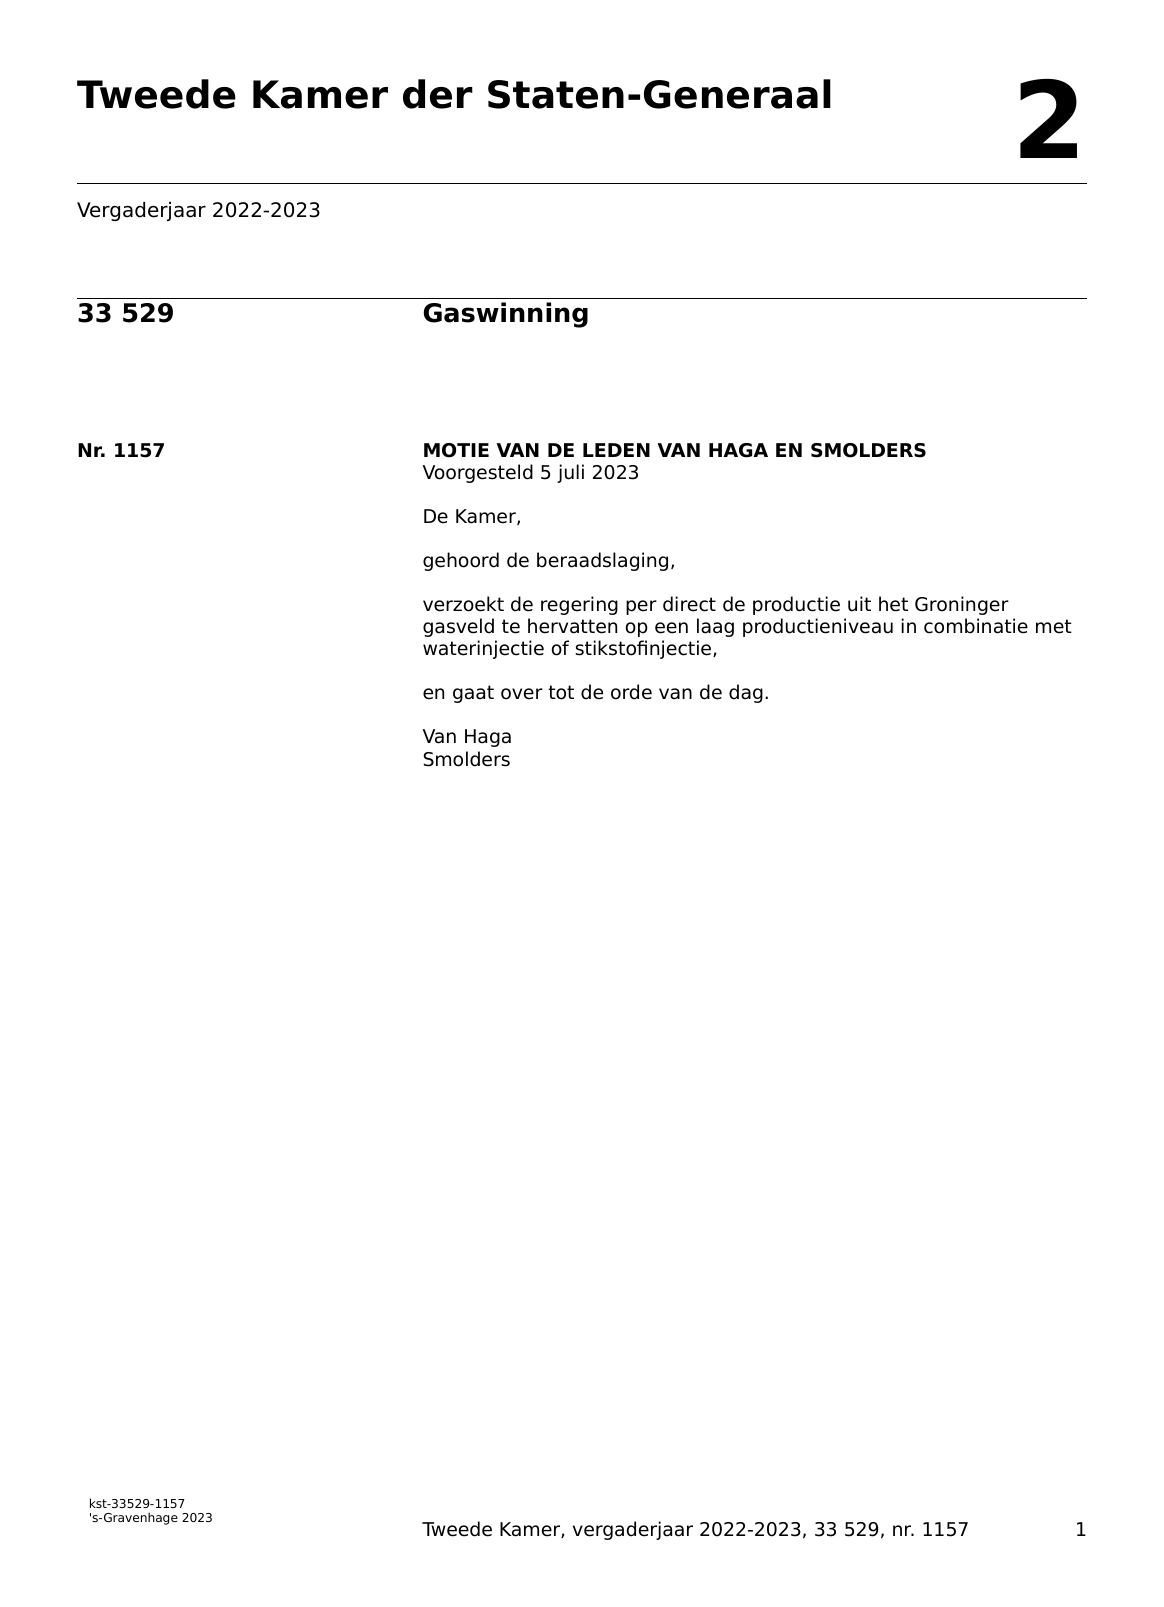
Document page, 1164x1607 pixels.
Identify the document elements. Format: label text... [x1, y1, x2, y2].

table_header 2 [886, 59, 1087, 183]
table_cell Vergaderjaar 2022-2023 [77, 184, 1087, 298]
text De Kamer, [422, 506, 1087, 528]
text Van Haga [422, 726, 1087, 748]
table_header Tweede Kamer der Staten-Generaal [77, 59, 886, 183]
subtitle 33 529 Gaswinning [77, 299, 1087, 329]
text verzoekt de regering per direct de productie uit het Groninger gasveld te hervatten op een laag productieniveau in combinatie met waterinjectie of stikstofinjectie, [422, 594, 1087, 660]
text gehoord de beraadslaging, [422, 550, 1087, 572]
text kst-33529-1157 [88, 1497, 323, 1511]
subtitle Nr. 1157 MOTIE VAN DE LEDEN VAN HAGA EN SMOLDERS [77, 440, 1087, 462]
text Voorgesteld 5 juli 2023 [422, 462, 1087, 484]
text Smolders [422, 748, 1087, 770]
text 's-Gravenhage 2023 [88, 1511, 323, 1525]
text en gaat over tot de orde van de dag. [422, 682, 1087, 704]
